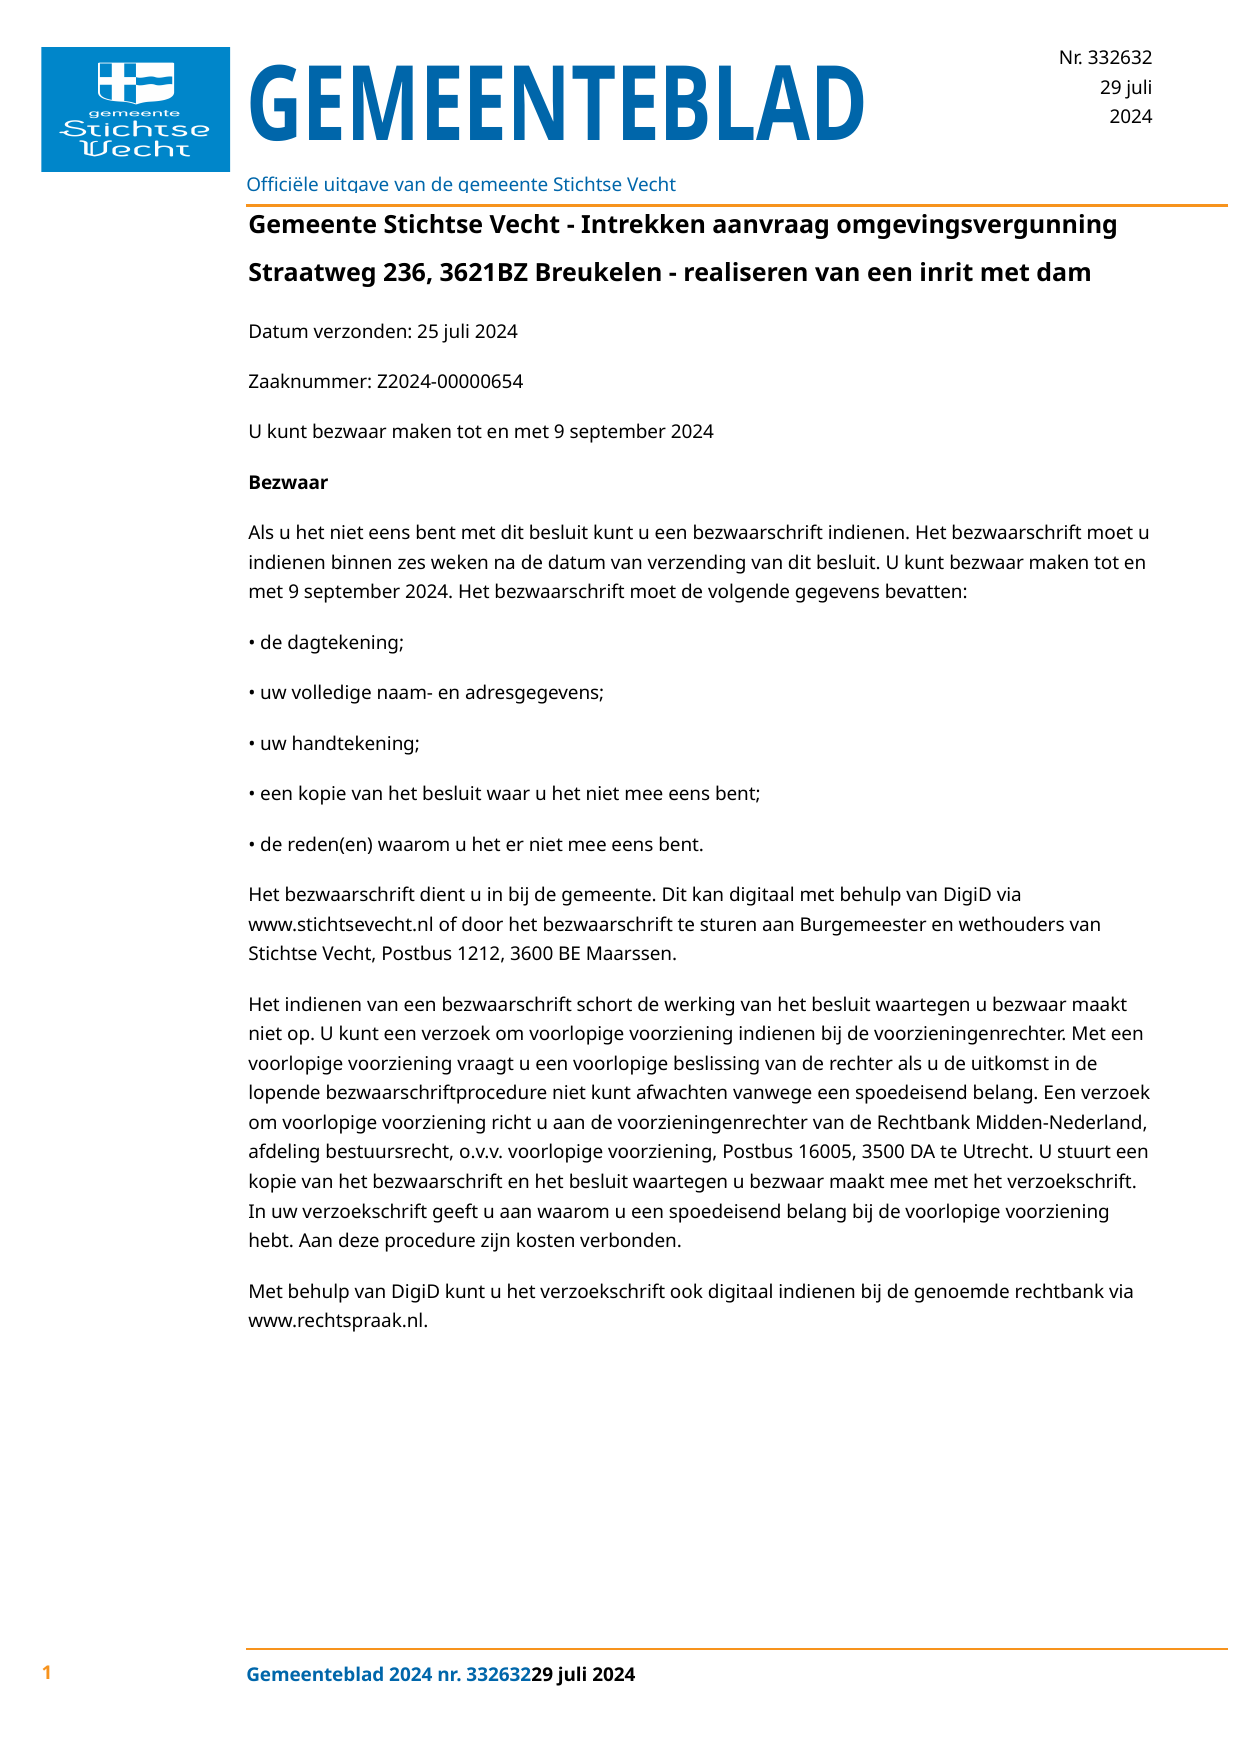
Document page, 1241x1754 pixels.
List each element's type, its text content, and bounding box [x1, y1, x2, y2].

text • uw volledige naam- en adresgegevens; [248, 679, 1152, 705]
text Bezwaar [248, 469, 1152, 495]
text • de dagtekening; [248, 629, 1152, 655]
text U kunt bezwaar maken tot en met 9 september 2024 [248, 419, 1152, 444]
text • de reden(en) waarom u het er niet mee eens bent. [248, 831, 1152, 857]
picture [137, 63, 174, 103]
text Gemeente Stichtse Vecht - Intrekken aanvraag omgevingsvergunning Straatweg 236, 3621BZ Breukelen - realiseren van een inrit met dam [248, 207, 1152, 288]
text Het bezwaarschrift dient u in bij de gemeente. Dit kan digitaal met behulp van DigiD via www.stichtsevecht.nl of door het bezwaarschrift te sturen aan Burgemeester en wethouders van Stichtse Vecht, Postbus 1212, 3600 BE Maarssen. [248, 881, 1152, 966]
text Met behulp van DigiD kunt u het verzoekschrift ook digitaal indienen bij de genoemde rechtbank via www.rechtspraak.nl. [248, 1278, 1152, 1333]
text • een kopie van het besluit waar u het niet mee eens bent; [248, 780, 1152, 806]
text Als u het niet eens bent met dit besluit kunt u een bezwaarschrift indienen. Het bezwaarschrift moet u indienen binnen zes weken na de datum van verzending van dit besluit. U kunt bezwaar maken tot en met 9 september 2024. Het bezwaarschrift moet de volgende gegevens bevatten: [248, 519, 1152, 604]
picture [99, 63, 135, 101]
text • uw handtekening; [248, 730, 1152, 756]
text Het indienen van een bezwaarschrift schort de werking van het besluit waartegen u bezwaar maakt niet op. U kunt een verzoek om voorlopige voorziening indienen bij de voorzieningenrechter. Met een voorlopige voorziening vraagt u een voorlopige beslissing van de rechter als u de uitkomst in de lopende bezwaarschriftprocedure niet kunt afwachten vanwege een spoedeisend belang. Een verzoek om voorlopige voorziening richt u aan de voorzieningenrechter van de Rechtbank Midden-Nederland, afdeling bestuursrecht, o.v.v. voorlopige voorziening, Postbus 16005, 3500 DA te Utrecht. U stuurt een kopie van het bezwaarschrift en het besluit waartegen u bezwaar maakt mee met het verzoekschrift. In uw verzoekschrift geeft u aan waarom u een spoedeisend belang bij de voorlopige voorziening hebt. Aan deze procedure zijn kosten verbonden. [248, 991, 1152, 1253]
text Datum verzonden: 25 juli 2024 [248, 318, 1152, 344]
text Zaaknummer: Z2024-00000654 [248, 368, 1152, 394]
